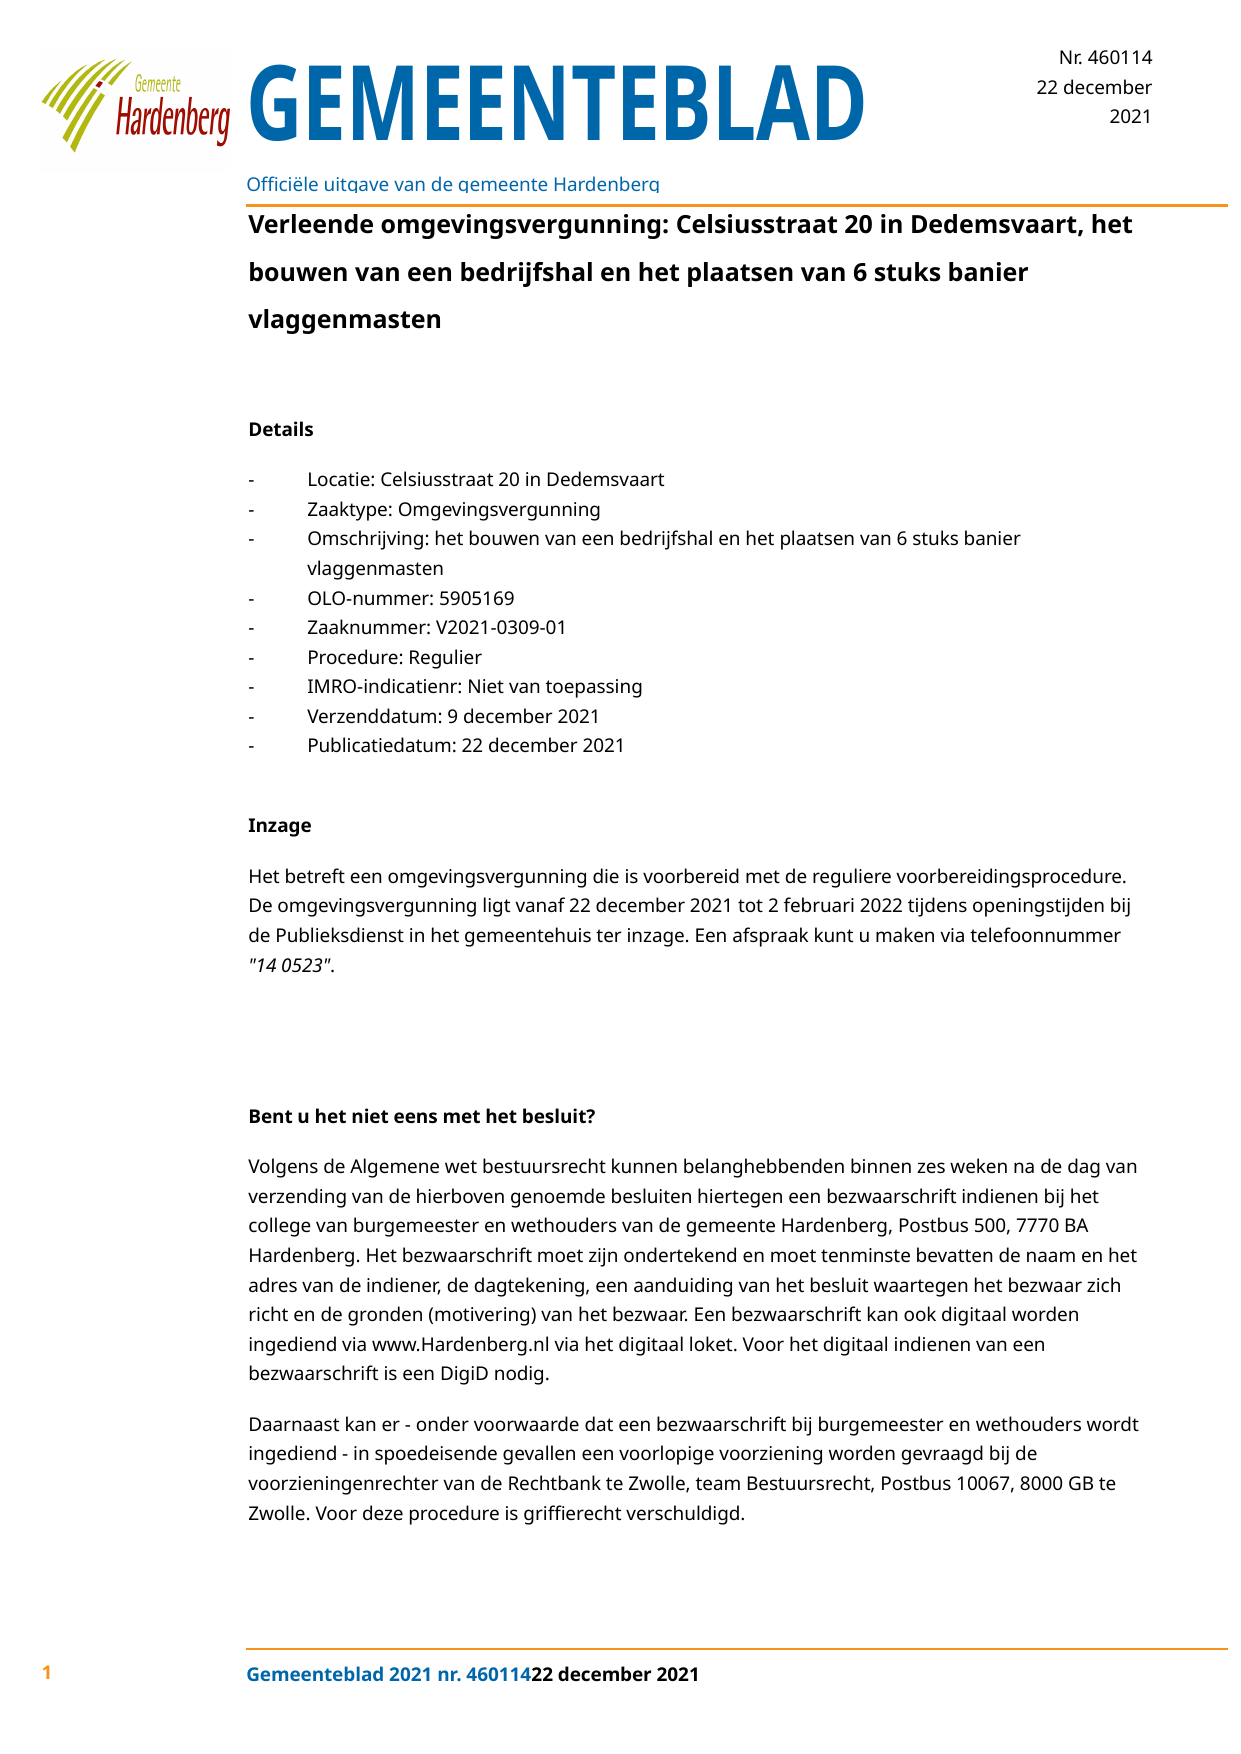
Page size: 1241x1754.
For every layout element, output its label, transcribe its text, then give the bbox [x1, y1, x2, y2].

list IMRO-indicatienr: Niet van toepassing [248, 673, 1152, 699]
text Bent u het niet eens met het besluit? [248, 1103, 1152, 1129]
list Zaaknummer: V2021-0309-01 [248, 614, 1152, 640]
text Het betreft een omgevingsvergunning die is voorbereid met de reguliere voorbereidingsprocedure. De omgevingsvergunning ligt vanaf 22 december 2021 tot 2 februari 2022 tijdens openingstijden bij de Publieksdienst in het gemeentehuis ter inzage. Een afspraak kunt u maken via telefoonnummer "14 0523". [248, 863, 1152, 977]
text Volgens de Algemene wet bestuursrecht kunnen belanghebbenden binnen zes weken na de dag van verzending van de hierboven genoemde besluiten hiertegen een bezwaarschrift indienen bij het college van burgemeester en wethouders van de gemeente Hardenberg, Postbus 500, 7770 BA Hardenberg. Het bezwaarschrift moet zijn ondertekend en moet tenminste bevatten de naam en het adres van de indiener, de dagtekening, een aanduiding van het besluit waartegen het bezwaar zich richt en de gronden (motivering) van het bezwaar. Een bezwaarschrift kan ook digitaal worden ingediend via www.Hardenberg.nl via het digitaal loket. Voor het digitaal indienen van een bezwaarschrift is een DigiD nodig. [248, 1153, 1152, 1386]
list Omschrijving: het bouwen van een bedrijfshal en het plaatsen van 6 stuks banier vlaggenmasten [248, 526, 1152, 581]
text Inzage [248, 813, 1152, 838]
text Details [248, 416, 1152, 442]
picture [41, 47, 231, 172]
list Locatie: Celsiusstraat 20 in Dedemsvaart [248, 466, 1152, 492]
list OLO-nummer: 5905169 [248, 585, 1152, 610]
list Zaaktype: Omgevingsvergunning [248, 496, 1152, 522]
text Daarnaast kan er - onder voorwaarde dat een bezwaarschrift bij burgemeester en wethouders wordt ingediend - in spoedeisende gevallen een voorlopige voorziening worden gevraagd bij de voorzieningenrechter van de Rechtbank te Zwolle, team Bestuursrecht, Postbus 10067, 8000 GB te Zwolle. Voor deze procedure is griffierecht verschuldigd. [248, 1411, 1152, 1525]
list Publicatiedatum: 22 december 2021 [248, 733, 1152, 758]
list Verzenddatum: 9 december 2021 [248, 703, 1152, 729]
list Procedure: Regulier [248, 644, 1152, 669]
text Verleende omgevingsvergunning: Celsiusstraat 20 in Dedemsvaart, het bouwen van een bedrijfshal en het plaatsen van 6 stuks banier vlaggenmasten [248, 207, 1152, 336]
